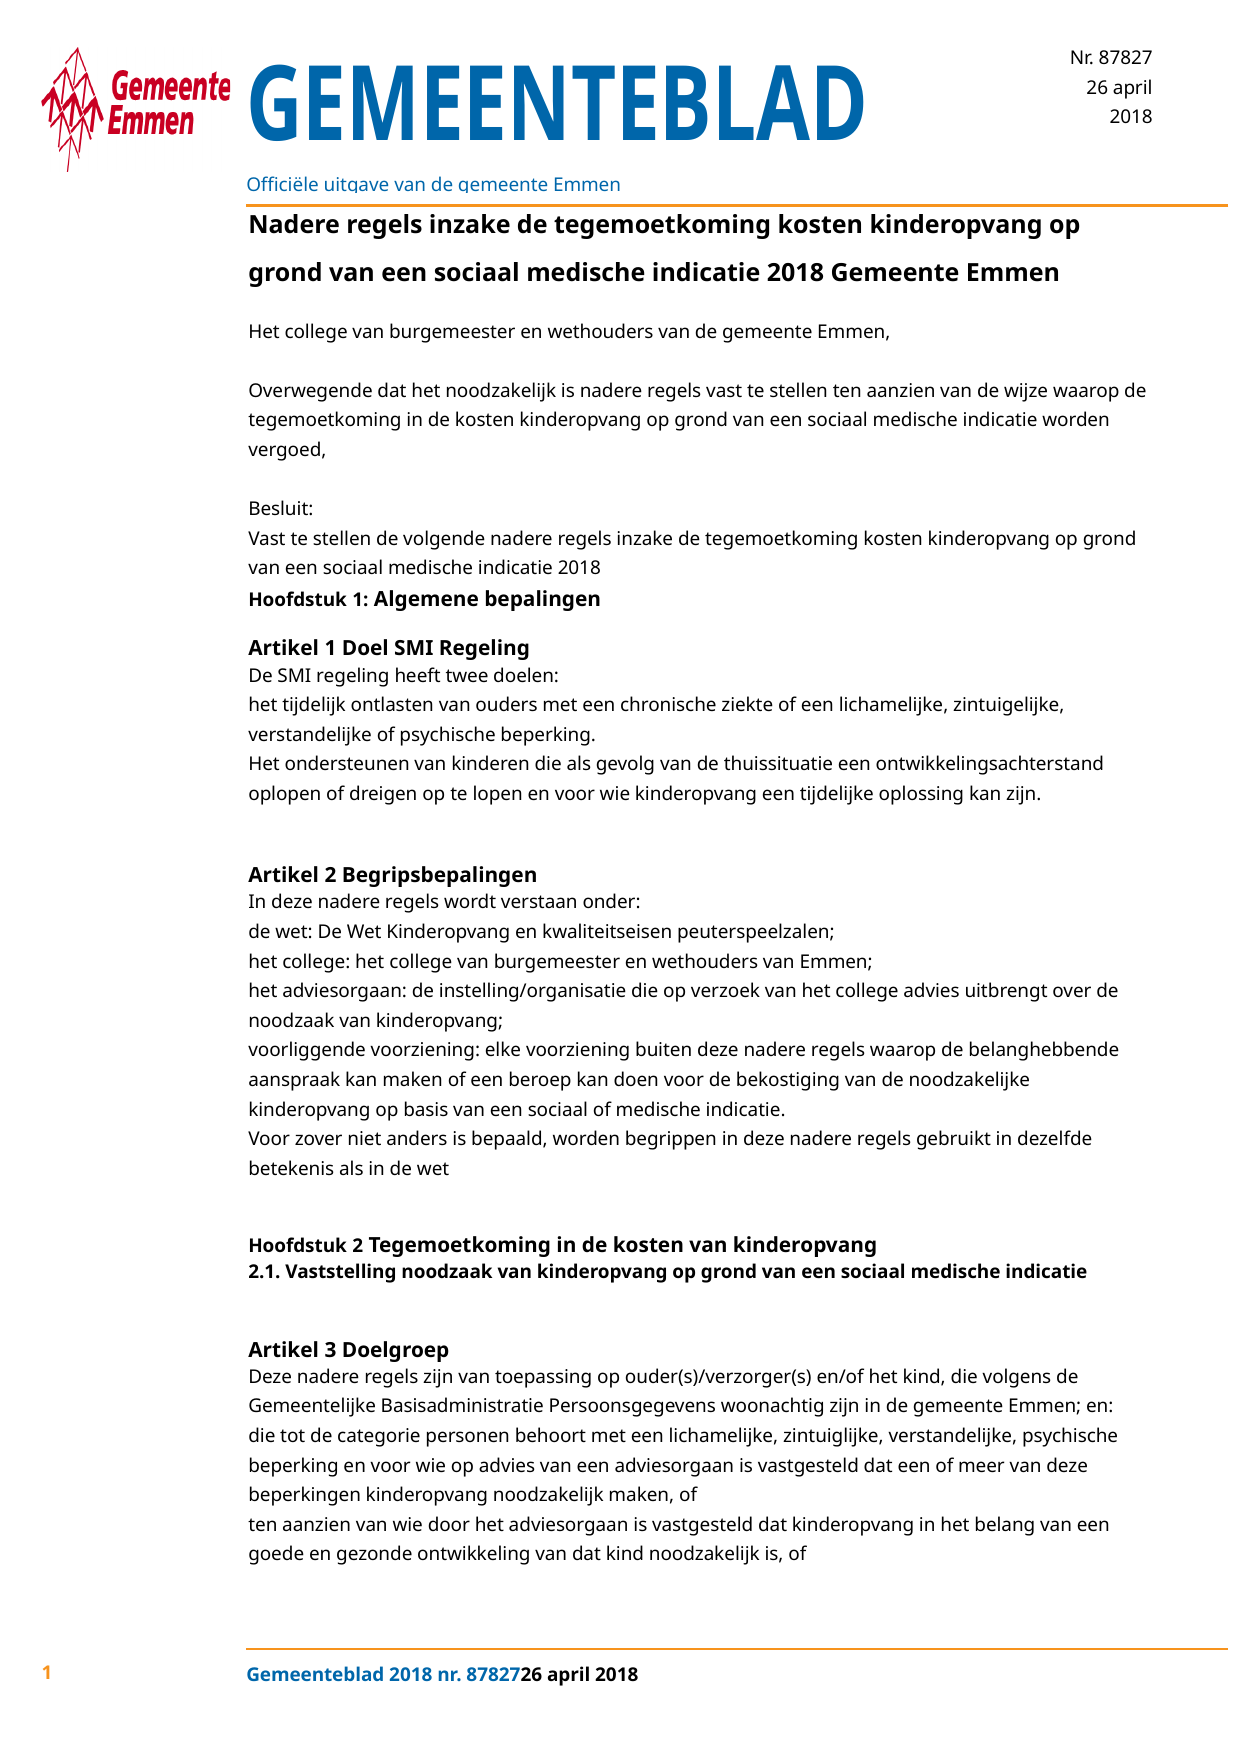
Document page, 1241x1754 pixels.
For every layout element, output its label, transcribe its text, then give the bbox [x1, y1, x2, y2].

text 2.1. Vaststelling noodzaak van kinderopvang op grond van een sociaal medische indicatie [248, 1258, 1152, 1284]
text Nadere regels inzake de tegemoetkoming kosten kinderopvang op grond van een sociaal medische indicatie 2018 Gemeente Emmen [248, 207, 1152, 288]
text het college: het college van burgemeester en wethouders van Emmen; [248, 948, 1152, 973]
picture [41, 47, 231, 172]
text Artikel 2 Begripsbepalingen [248, 860, 1152, 889]
text Het college van burgemeester en wethouders van de gemeente Emmen, [248, 318, 1152, 344]
text Voor zover niet anders is bepaald, worden begrippen in deze nadere regels gebruikt in dezelfde betekenis als in de wet [248, 1125, 1152, 1181]
text het adviesorgaan: de instelling/organisatie die op verzoek van het college advies uitbrengt over de noodzaak van kinderopvang; [248, 977, 1152, 1033]
text Hoofdstuk 1: Algemene bepalingen [248, 584, 1152, 613]
text Artikel 3 Doelgroep [248, 1335, 1152, 1363]
text De SMI regeling heeft twee doelen: [248, 662, 1152, 688]
text Artikel 1 Doel SMI Regeling [248, 633, 1152, 662]
text Hoofdstuk 2 Tegemoetkoming in de kosten van kinderopvang [248, 1230, 1152, 1258]
text ten aanzien van wie door het adviesorgaan is vastgesteld dat kinderopvang in het belang van een goede en gezonde ontwikkeling van dat kind noodzakelijk is, of [248, 1511, 1152, 1566]
text Besluit: [248, 495, 1152, 521]
text Vast te stellen de volgende nadere regels inzake de tegemoetkoming kosten kinderopvang op grond van een sociaal medische indicatie 2018 [248, 525, 1152, 580]
text Deze nadere regels zijn van toepassing op ouder(s)/verzorger(s) en/of het kind, die volgens de Gemeentelijke Basisadministratie Persoonsgegevens woonachtig zijn in de gemeente Emmen; en: [248, 1363, 1152, 1418]
text het tijdelijk ontlasten van ouders met een chronische ziekte of een lichamelijke, zintuigelijke, verstandelijke of psychische beperking. [248, 691, 1152, 747]
text de wet: De Wet Kinderopvang en kwaliteitseisen peuterspeelzalen; [248, 918, 1152, 944]
text Het ondersteunen van kinderen die als gevolg van de thuissituatie een ontwikkelingsachterstand oplopen of dreigen op te lopen en voor wie kinderopvang een tijdelijke oplossing kan zijn. [248, 751, 1152, 806]
text voorliggende voorziening: elke voorziening buiten deze nadere regels waarop de belanghebbende aanspraak kan maken of een beroep kan doen voor de bekostiging van de noodzakelijke kinderopvang op basis van een sociaal of medische indicatie. [248, 1037, 1152, 1121]
text In deze nadere regels wordt verstaan onder: [248, 889, 1152, 914]
text die tot de categorie personen behoort met een lichamelijke, zintuiglijke, verstandelijke, psychische beperking en voor wie op advies van een adviesorgaan is vastgesteld dat een of meer van deze beperkingen kinderopvang noodzakelijk maken, of [248, 1422, 1152, 1507]
text Overwegende dat het noodzakelijk is nadere regels vast te stellen ten aanzien van de wijze waarop de tegemoetkoming in de kosten kinderopvang op grond van een sociaal medische indicatie worden vergoed, [248, 377, 1152, 462]
